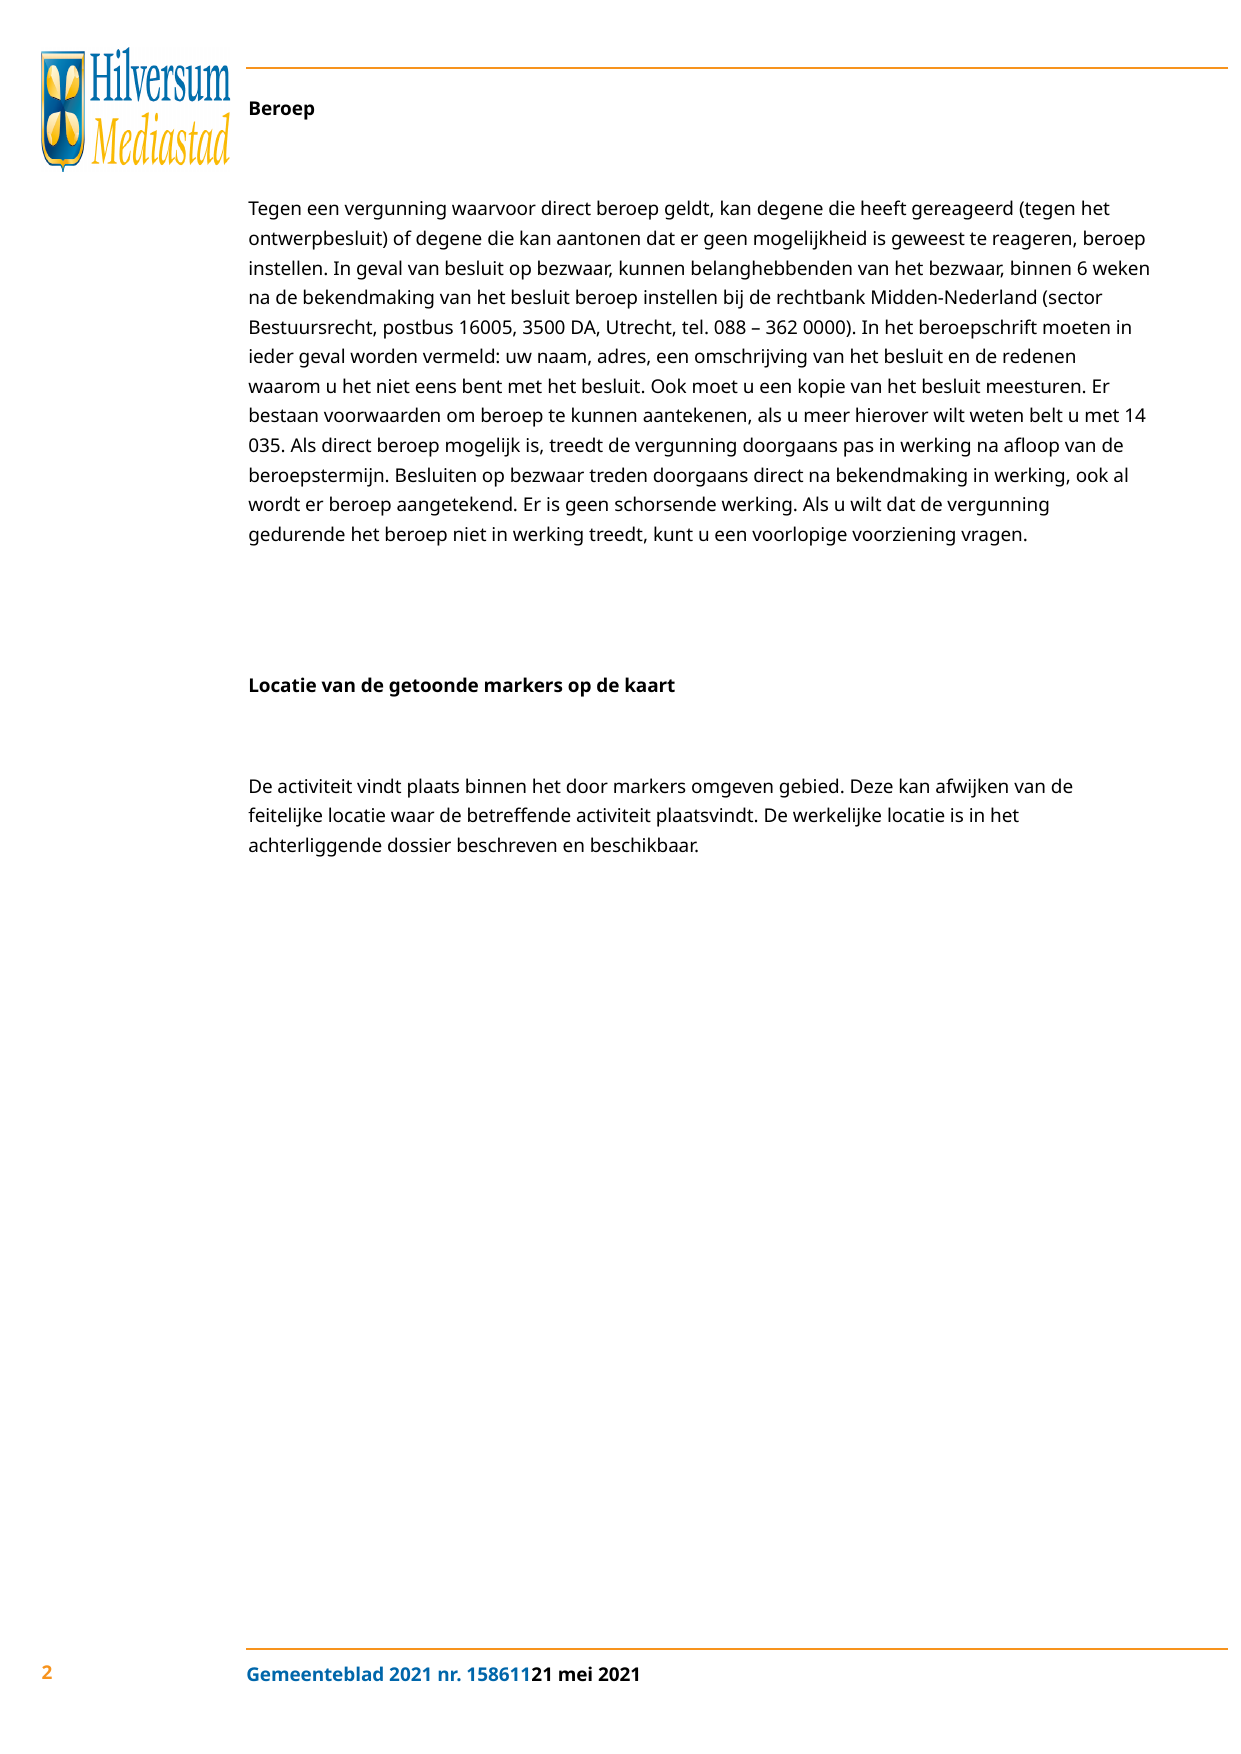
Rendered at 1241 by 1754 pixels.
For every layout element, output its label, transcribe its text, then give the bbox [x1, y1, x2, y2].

picture [41, 47, 231, 172]
text De activiteit vindt plaats binnen het door markers omgeven gebied. Deze kan afwijken van de feitelijke locatie waar de betreffende activiteit plaatsvindt. De werkelijke locatie is in het achterliggende dossier beschreven en beschikbaar. [248, 773, 1152, 858]
text Locatie van de getoonde markers op de kaart [248, 672, 1152, 698]
text Beroep [248, 95, 1152, 121]
text Tegen een vergunning waarvoor direct beroep geldt, kan degene die heeft gereageerd (tegen het ontwerpbesluit) of degene die kan aantonen dat er geen mogelijkheid is geweest te reageren, beroep instellen. In geval van besluit op bezwaar, kunnen belanghebbenden van het bezwaar, binnen 6 weken na de bekendmaking van het besluit beroep instellen bij de rechtbank Midden-Nederland (sector Bestuursrecht, postbus 16005, 3500 DA, Utrecht, tel. 088 – 362 0000). In het beroepschrift moeten in ieder geval worden vermeld: uw naam, adres, een omschrijving van het besluit en de redenen waarom u het niet eens bent met het besluit. Ook moet u een kopie van het besluit meesturen. Er bestaan voorwaarden om beroep te kunnen aantekenen, als u meer hierover wilt weten belt u met 14 035. Als direct beroep mogelijk is, treedt de vergunning doorgaans pas in werking na afloop van de beroepstermijn. Besluiten op bezwaar treden doorgaans direct na bekendmaking in werking, ook al wordt er beroep aangetekend. Er is geen schorsende werking. Als u wilt dat de vergunning gedurende het beroep niet in werking treedt, kunt u een voorlopige voorziening vragen. [248, 196, 1152, 547]
